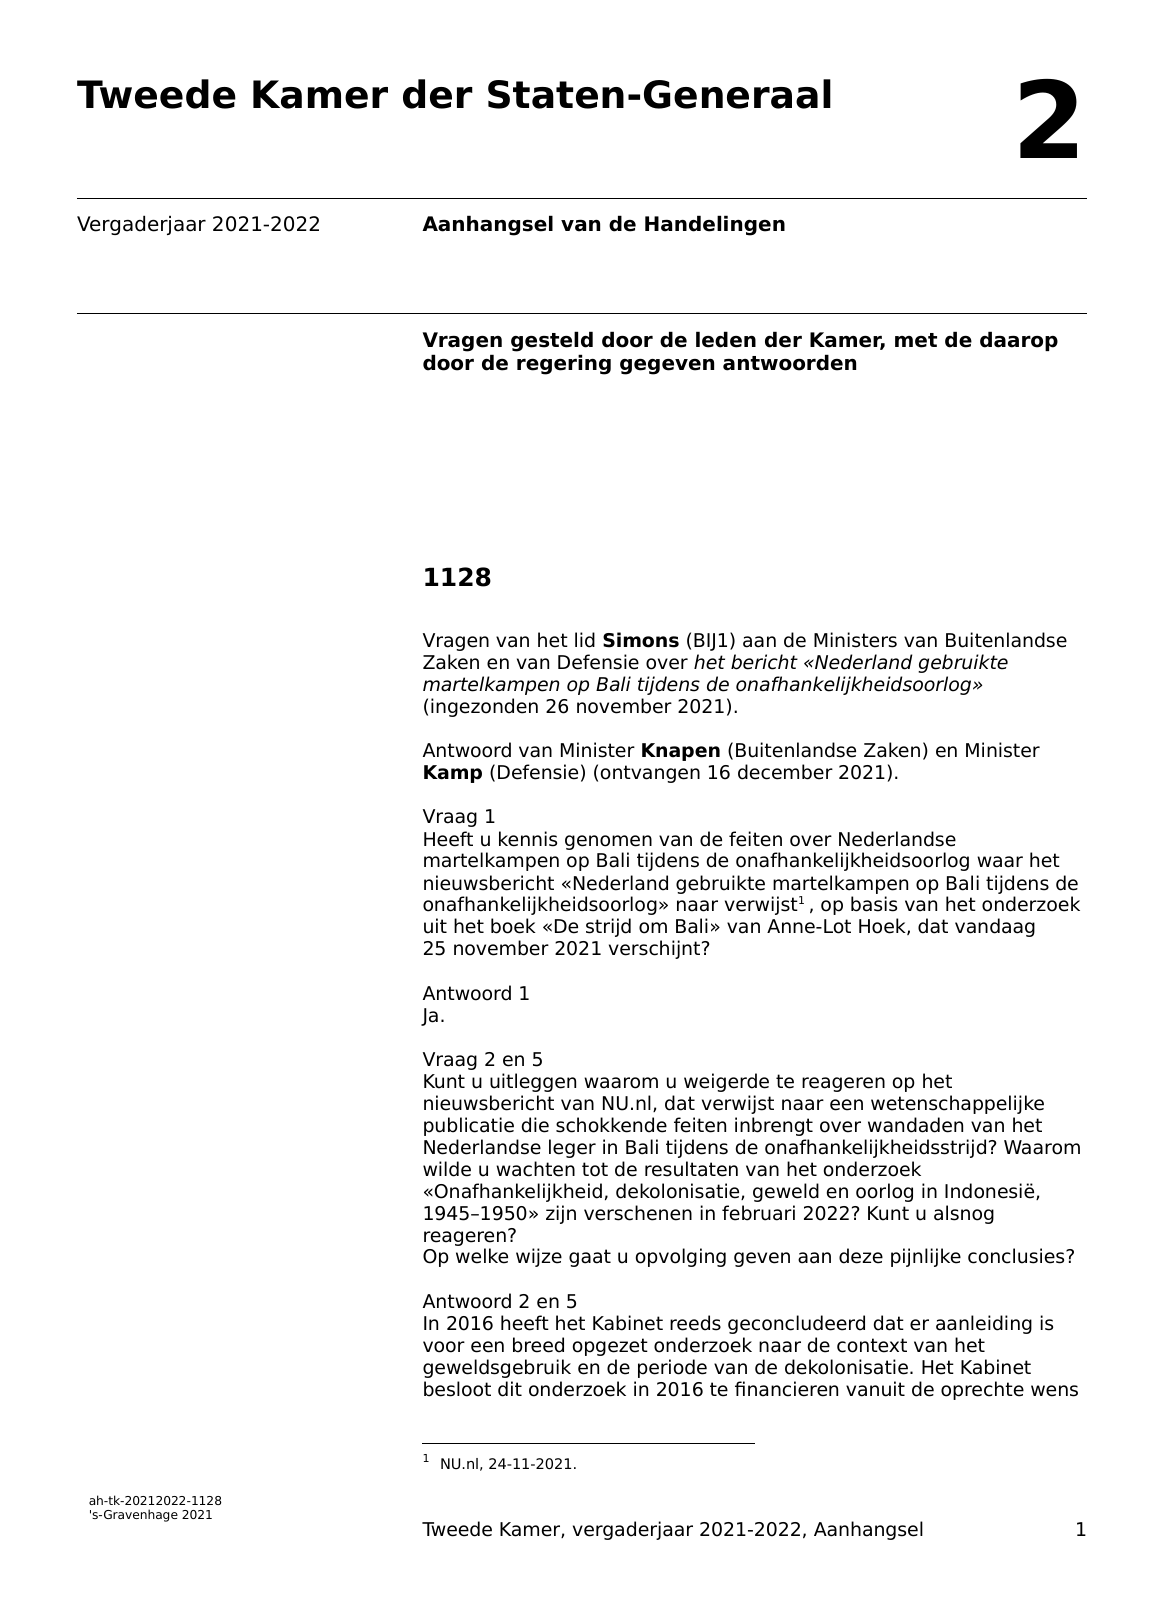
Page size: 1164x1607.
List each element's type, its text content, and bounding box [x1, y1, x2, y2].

text Antwoord 2 en 5 [422, 1291, 1087, 1313]
text Antwoord 1 [422, 982, 1087, 1004]
text Kunt u uitleggen waarom u weigerde te reageren op het nieuwsbericht van NU.nl, dat verwijst naar een wetenschappelijke publicatie die schokkende feiten inbrengt over wandaden van het Nederlandse leger in Bali tijdens de onafhankelijkheidsstrijd? Waarom wilde u wachten tot de resultaten van het onderzoek «Onafhankelijkheid, dekolonisatie, geweld en oorlog in Indonesië, 1945–1950» zijn verschenen in februari 2022? Kunt u alsnog reageren? [422, 1071, 1087, 1246]
text Vraag 2 en 5 [422, 1049, 1087, 1071]
text In 2016 heeft het Kabinet reeds geconcludeerd dat er aanleiding is voor een breed opgezet onderzoek naar de context van het geweldsgebruik en de periode van de dekolonisatie. Het Kabinet besloot dit onderzoek in 2016 te financieren vanuit de oprechte wens [422, 1313, 1087, 1401]
table_cell Vragen gesteld door de leden der Kamer, met de daarop door de regering gegeven antwoorden [422, 314, 1087, 375]
table_header Tweede Kamer der Staten-Generaal [77, 59, 886, 198]
text Heeft u kennis genomen van de feiten over Nederlandse martelkampen op Bali tijdens de onafhankelijkheidsoorlog waar het nieuwsbericht «Nederland gebruikte martelkampen op Bali tijdens de onafhankelijkheidsoorlog» naar verwijst, op basis van het onderzoek uit het boek «De strijd om Bali» van Anne-Lot Hoek, dat vandaag 25 november 2021 verschijnt? [422, 828, 1087, 960]
table_cell Aanhangsel van de Handelingen [422, 199, 1087, 313]
text 's-Gravenhage 2021 [88, 1508, 323, 1522]
table_cell Vergaderjaar 2021-2022 [77, 199, 422, 313]
table_cell [77, 314, 422, 375]
text NU.nl, 24-11-2021. [422, 1452, 1087, 1474]
text Vraag 1 [422, 806, 1087, 828]
text ah-tk-20212022-1128 [88, 1494, 323, 1508]
text Ja. [422, 1004, 1087, 1026]
text Op welke wijze gaat u opvolging geven aan deze pijnlijke conclusies? [422, 1246, 1087, 1268]
text 1128 [422, 563, 1087, 592]
text Antwoord van Minister Knapen (Buitenlandse Zaken) en Minister Kamp (Defensie) (ontvangen 16 december 2021). [422, 740, 1087, 784]
text Vragen van het lid Simons (BIJ1) aan de Ministers van Buitenlandse Zaken en van Defensie over het bericht «Nederland gebruikte martelkampen op Bali tijdens de onafhankelijkheidsoorlog» (ingezonden 26 november 2021). [422, 630, 1087, 718]
table_header 2 [886, 59, 1087, 198]
